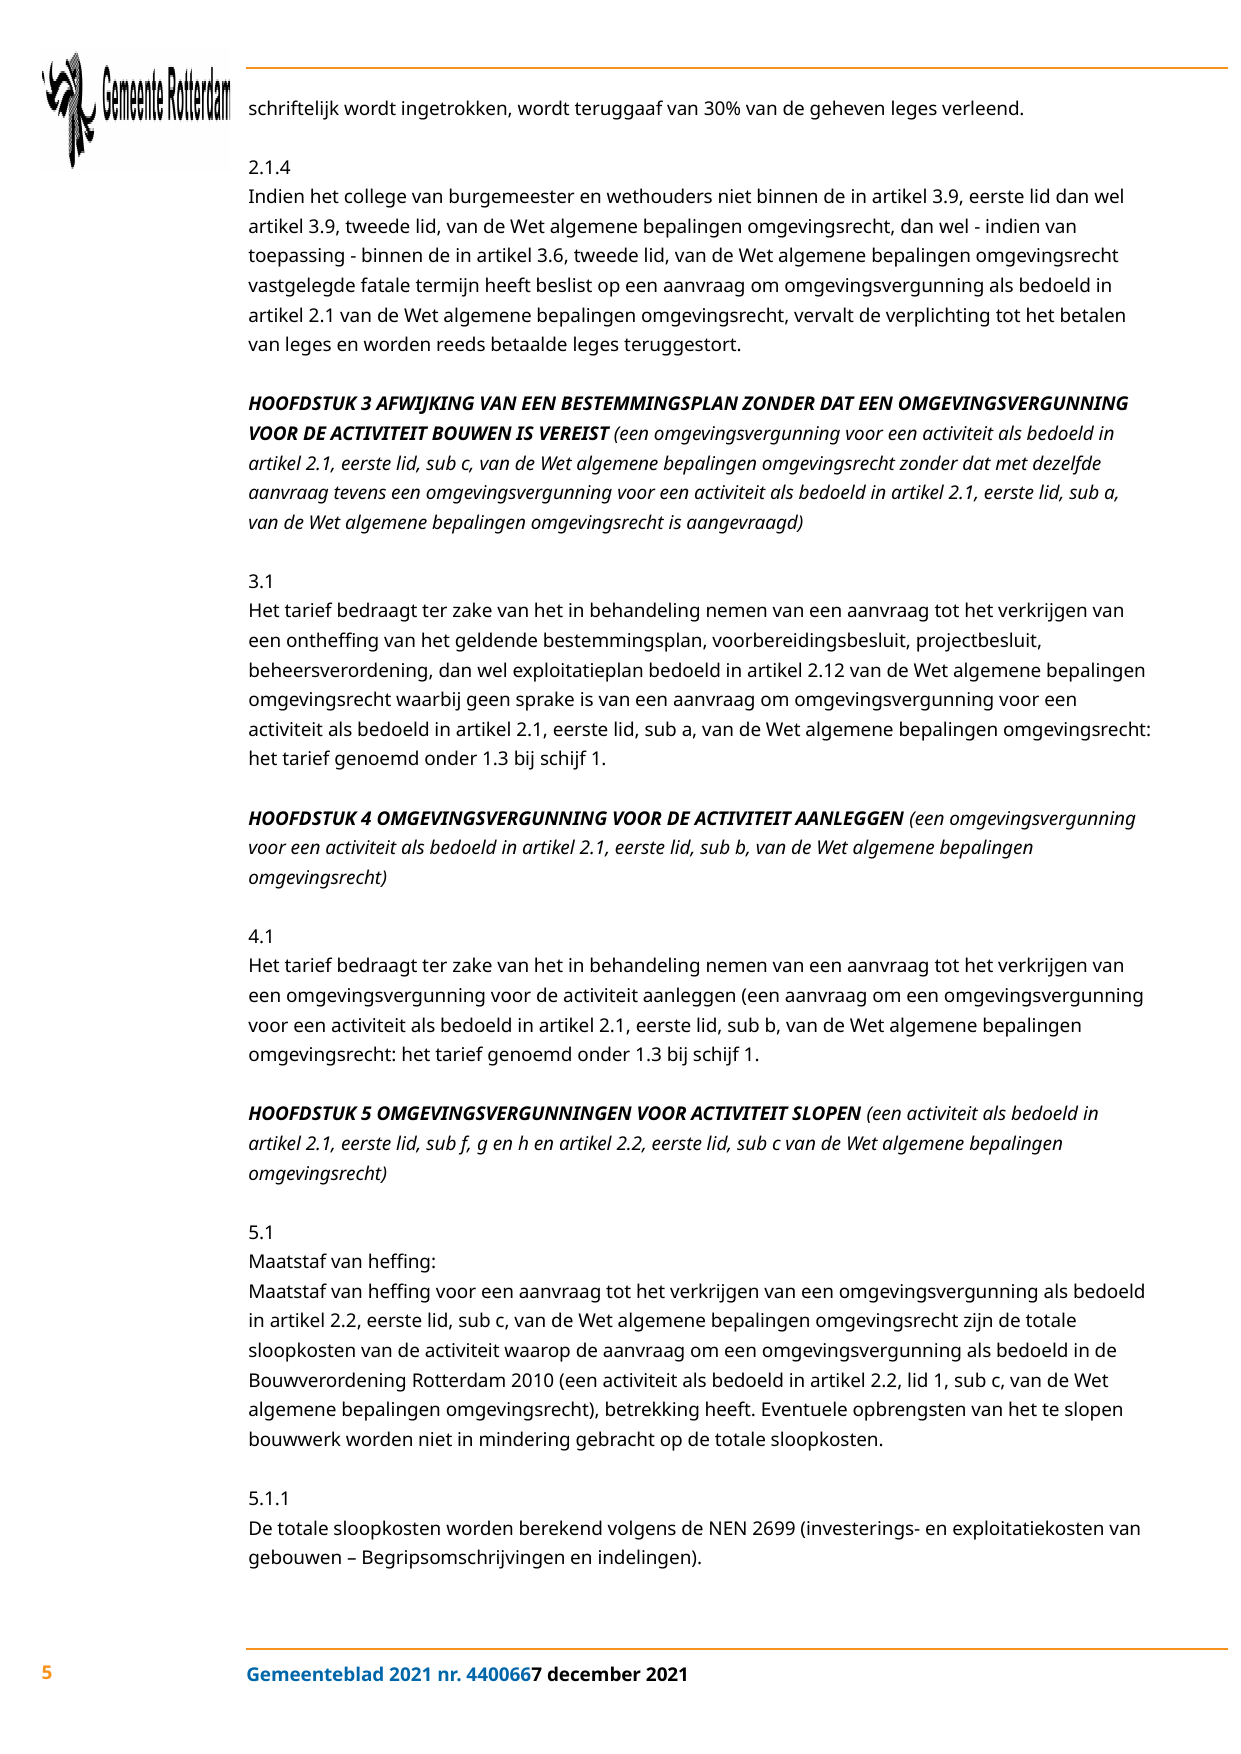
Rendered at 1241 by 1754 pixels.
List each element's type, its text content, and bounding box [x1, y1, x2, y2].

text Maatstaf van heffing: [248, 1248, 1152, 1274]
text Het tarief bedraagt ter zake van het in behandeling nemen van een aanvraag tot het verkrijgen van een ontheffing van het geldende bestemmingsplan, voorbereidingsbesluit, projectbesluit, beheersverordening, dan wel exploitatieplan bedoeld in artikel 2.12 van de Wet algemene bepalingen omgevingsrecht waarbij geen sprake is van een aanvraag om omgevingsvergunning voor een activiteit als bedoeld in artikel 2.1, eerste lid, sub a, van de Wet algemene bepalingen omgevingsrecht: het tarief genoemd onder 1.3 bij schijf 1. [248, 598, 1152, 771]
text 4.1 [248, 923, 1152, 949]
text Maatstaf van heffing voor een aanvraag tot het verkrijgen van een omgevingsvergunning als bedoeld in artikel 2.2, eerste lid, sub c, van de Wet algemene bepalingen omgevingsrecht zijn de totale sloopkosten van de activiteit waarop de aanvraag om een omgevingsvergunning als bedoeld in de Bouwverordening Rotterdam 2010 (een activiteit als bedoeld in artikel 2.2, lid 1, sub c, van de Wet algemene bepalingen omgevingsrecht), betrekking heeft. Eventuele opbrengsten van het te slopen bouwwerk worden niet in mindering gebracht op de totale sloopkosten. [248, 1278, 1152, 1452]
text schriftelijk wordt ingetrokken, wordt teruggaaf van 30% van de geheven leges verleend. [248, 95, 1152, 121]
text HOOFDSTUK 4 OMGEVINGSVERGUNNING VOOR DE ACTIVITEIT AANLEGGEN (een omgevingsvergunning voor een activiteit als bedoeld in artikel 2.1, eerste lid, sub b, van de Wet algemene bepalingen omgevingsrecht) [248, 805, 1152, 890]
text 3.1 [248, 568, 1152, 594]
text Indien het college van burgemeester en wethouders niet binnen de in artikel 3.9, eerste lid dan wel artikel 3.9, tweede lid, van de Wet algemene bepalingen omgevingsrecht, dan wel - indien van toepassing - binnen de in artikel 3.6, tweede lid, van de Wet algemene bepalingen omgevingsrecht vastgelegde fatale termijn heeft beslist op een aanvraag om omgevingsvergunning als bedoeld in artikel 2.1 van de Wet algemene bepalingen omgevingsrecht, vervalt de verplichting tot het betalen van leges en worden reeds betaalde leges teruggestort. [248, 183, 1152, 357]
text 2.1.4 [248, 154, 1152, 180]
text HOOFDSTUK 3 AFWIJKING VAN EEN BESTEMMINGSPLAN ZONDER DAT EEN OMGEVINGSVERGUNNING VOOR DE ACTIVITEIT BOUWEN IS VEREIST (een omgevingsvergunning voor een activiteit als bedoeld in artikel 2.1, eerste lid, sub c, van de Wet algemene bepalingen omgevingsrecht zonder dat met dezelfde aanvraag tevens een omgevingsvergunning voor een activiteit als bedoeld in artikel 2.1, eerste lid, sub a, van de Wet algemene bepalingen omgevingsrecht is aangevraagd) [248, 391, 1152, 535]
text 5.1.1 [248, 1485, 1152, 1511]
text HOOFDSTUK 5 OMGEVINGSVERGUNNINGEN VOOR ACTIVITEIT SLOPEN (een activiteit als bedoeld in artikel 2.1, eerste lid, sub f, g en h en artikel 2.2, eerste lid, sub c van de Wet algemene bepalingen omgevingsrecht) [248, 1101, 1152, 1186]
text 5.1 [248, 1219, 1152, 1245]
picture [41, 47, 231, 172]
text De totale sloopkosten worden berekend volgens de NEN 2699 (investerings- en exploitatiekosten van gebouwen – Begripsomschrijvingen en indelingen). [248, 1515, 1152, 1570]
text Het tarief bedraagt ter zake van het in behandeling nemen van een aanvraag tot het verkrijgen van een omgevingsvergunning voor de activiteit aanleggen (een aanvraag om een omgevingsvergunning voor een activiteit als bedoeld in artikel 2.1, eerste lid, sub b, van de Wet algemene bepalingen omgevingsrecht: het tarief genoemd onder 1.3 bij schijf 1. [248, 953, 1152, 1067]
